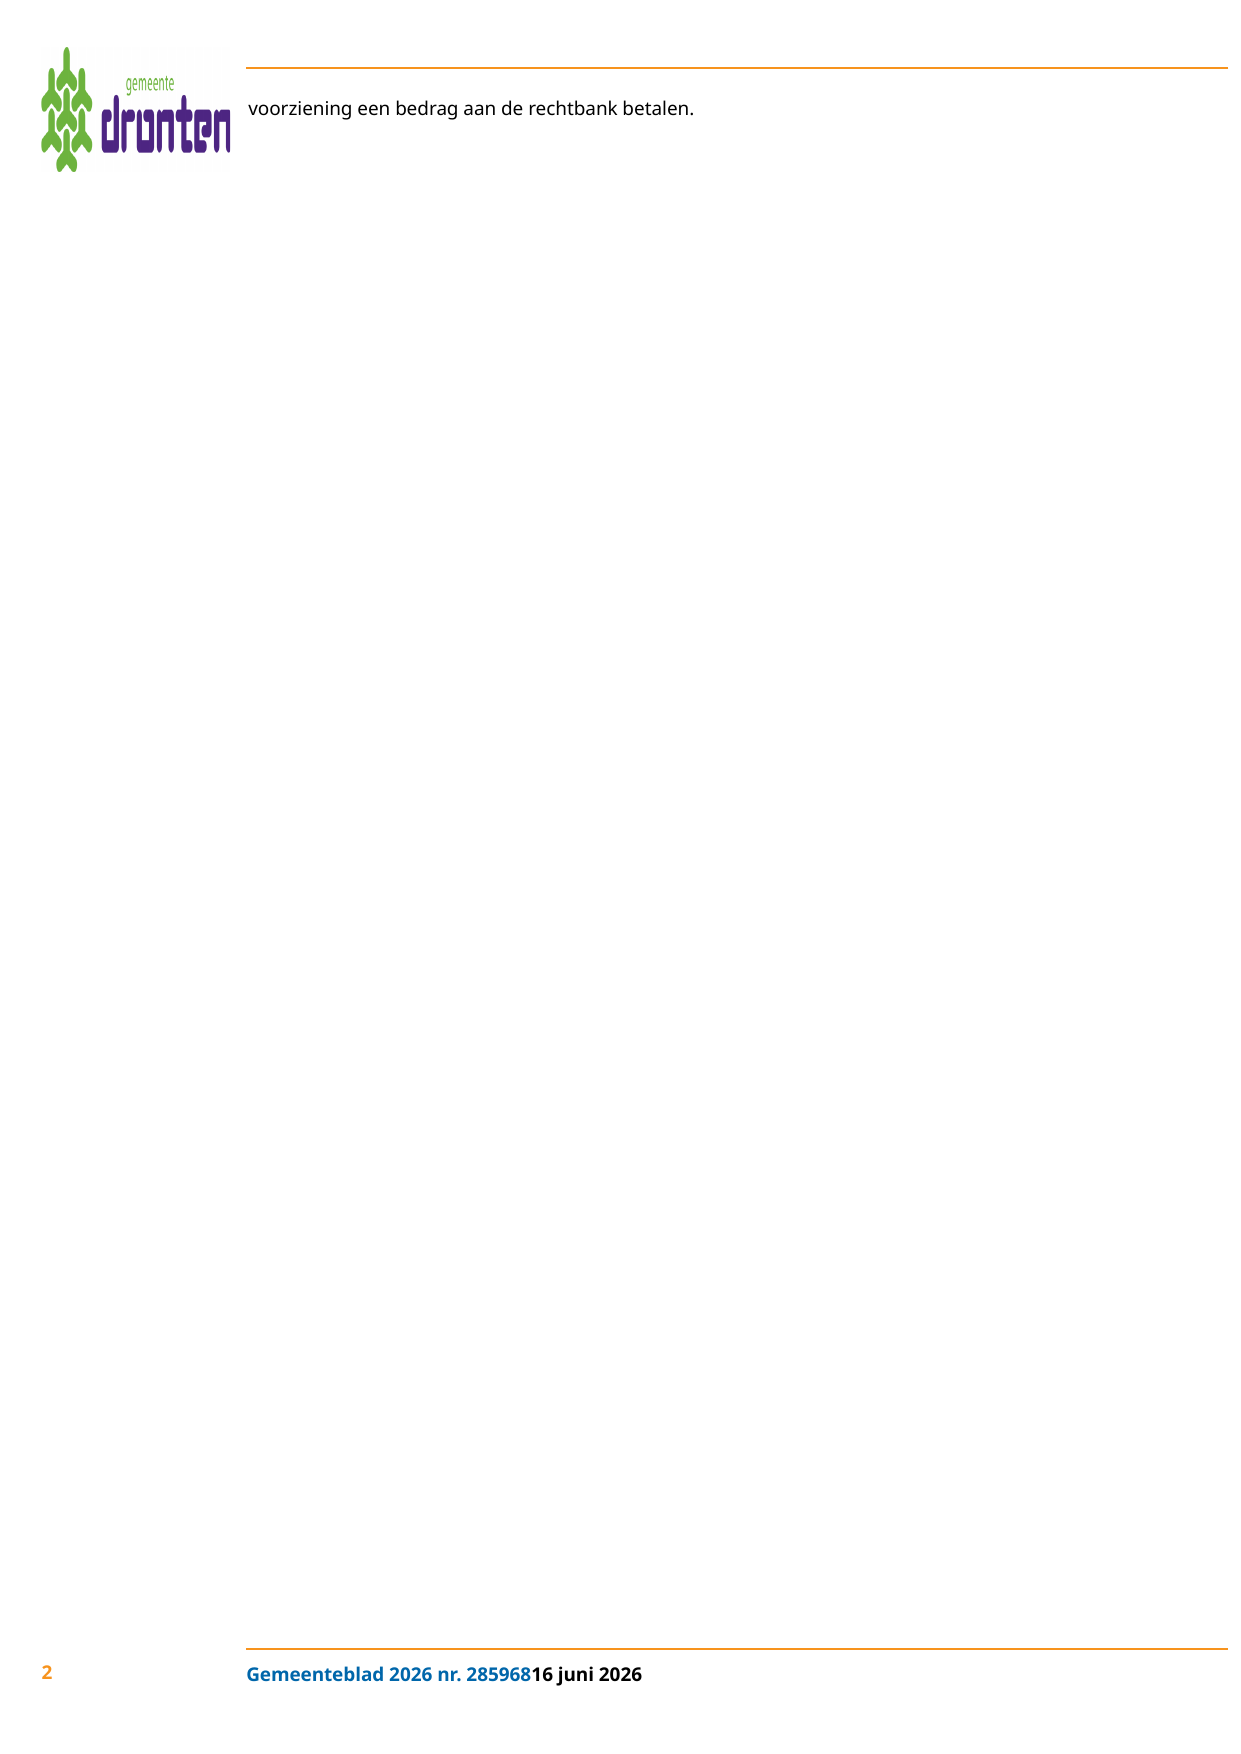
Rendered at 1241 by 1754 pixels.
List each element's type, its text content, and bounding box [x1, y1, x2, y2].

picture [41, 47, 231, 172]
text voorziening een bedrag aan de rechtbank betalen. [248, 95, 1152, 121]
